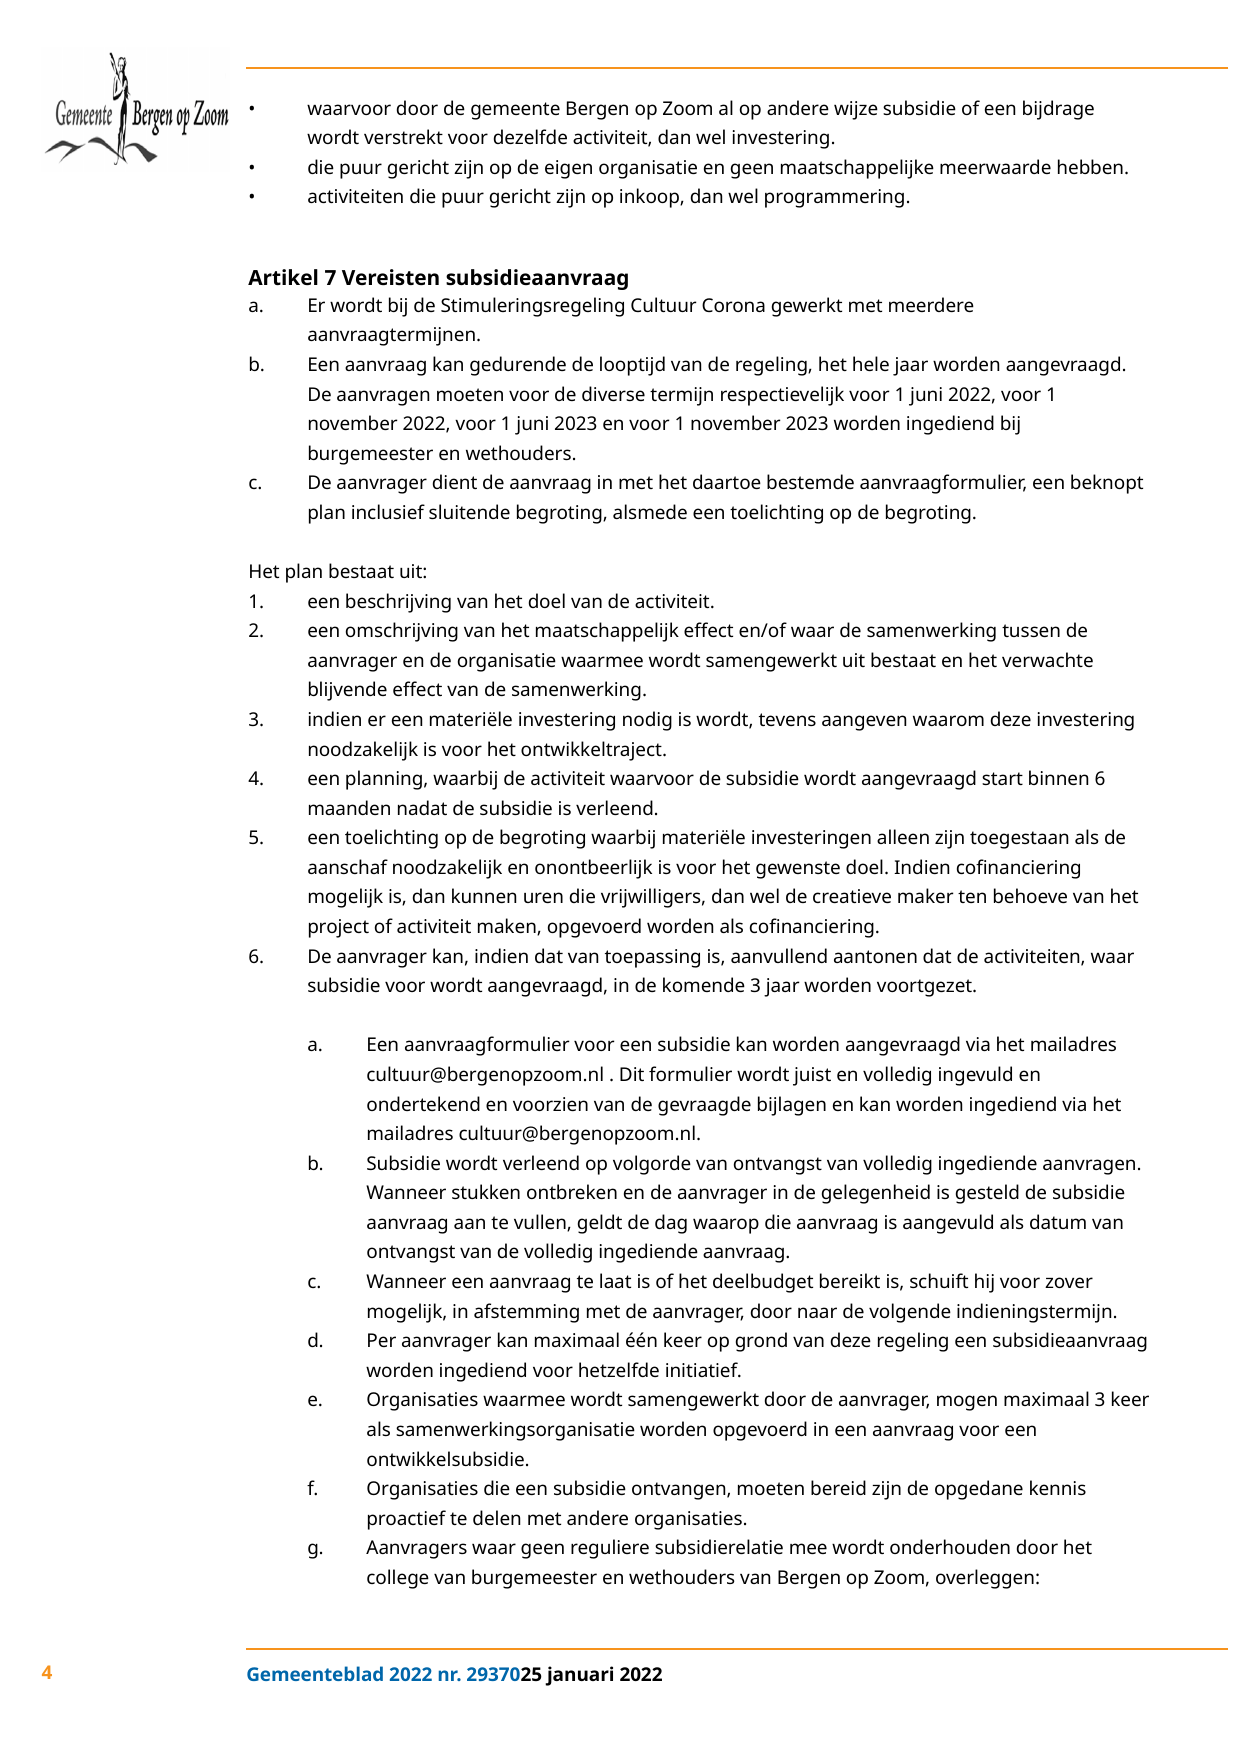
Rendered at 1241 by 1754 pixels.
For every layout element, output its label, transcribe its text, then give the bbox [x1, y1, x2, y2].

list Organisaties waarmee wordt samengewerkt door de aanvrager, mogen maximaal 3 keer als samenwerkingsorganisatie worden opgevoerd in een aanvraag voor een ontwikkelsubsidie. [307, 1387, 1152, 1471]
list waarvoor door de gemeente Bergen op Zoom al op andere wijze subsidie of een bijdrage wordt verstrekt voor dezelfde activiteit, dan wel investering. [248, 95, 1152, 150]
list een planning, waarbij de activiteit waarvoor de subsidie wordt aangevraagd start binnen 6 maanden nadat de subsidie is verleend. [248, 765, 1152, 821]
list Wanneer een aanvraag te laat is of het deelbudget bereikt is, schuift hij voor zover mogelijk, in afstemming met de aanvrager, door naar de volgende indieningstermijn. [307, 1268, 1152, 1323]
list een beschrijving van het doel van de activiteit. [248, 588, 1152, 613]
list een omschrijving van het maatschappelijk effect en/of waar de samenwerking tussen de aanvrager en de organisatie waarmee wordt samengewerkt uit bestaat en het verwachte blijvende effect van de samenwerking. [248, 617, 1152, 702]
picture [41, 47, 231, 172]
text Het plan bestaat uit: [248, 558, 1152, 584]
list indien er een materiële investering nodig is wordt, tevens aangeven waarom deze investering noodzakelijk is voor het ontwikkeltraject. [248, 706, 1152, 761]
list De aanvrager dient de aanvraag in met het daartoe bestemde aanvraagformulier, een beknopt plan inclusief sluitende begroting, alsmede een toelichting op de begroting. [248, 469, 1152, 525]
list Aanvragers waar geen reguliere subsidierelatie mee wordt onderhouden door het college van burgemeester en wethouders van Bergen op Zoom, overleggen: [307, 1534, 1152, 1590]
list een toelichting op de begroting waarbij materiële investeringen alleen zijn toegestaan als de aanschaf noodzakelijk en onontbeerlijk is voor het gewenste doel. Indien cofinanciering mogelijk is, dan kunnen uren die vrijwilligers, dan wel de creatieve maker ten behoeve van het project of activiteit maken, opgevoerd worden als cofinanciering. [248, 824, 1152, 939]
list Een aanvraag kan gedurende de looptijd van de regeling, het hele jaar worden aangevraagd. De aanvragen moeten voor de diverse termijn respectievelijk voor 1 juni 2022, voor 1 november 2022, voor 1 juni 2023 en voor 1 november 2023 worden ingediend bij burgemeester en wethouders. [248, 351, 1152, 466]
list activiteiten die puur gericht zijn op inkoop, dan wel programmering. [248, 183, 1152, 209]
list die puur gericht zijn op de eigen organisatie en geen maatschappelijke meerwaarde hebben. [248, 154, 1152, 180]
list Per aanvrager kan maximaal één keer op grond van deze regeling een subsidieaanvraag worden ingediend voor hetzelfde initiatief. [307, 1327, 1152, 1383]
list Een aanvraagformulier voor een subsidie kan worden aangevraagd via het mailadres cultuur@bergenopzoom.nl . Dit formulier wordt juist en volledig ingevuld en ondertekend en voorzien van de gevraagde bijlagen en kan worden ingediend via het mailadres cultuur@bergenopzoom.nl. [307, 1032, 1152, 1146]
list De aanvrager kan, indien dat van toepassing is, aanvullend aantonen dat de activiteiten, waar subsidie voor wordt aangevraagd, in de komende 3 jaar worden voortgezet. [248, 943, 1152, 998]
list Subsidie wordt verleend op volgorde van ontvangst van volledig ingediende aanvragen. Wanneer stukken ontbreken en de aanvrager in de gelegenheid is gesteld de subsidie aanvraag aan te vullen, geldt de dag waarop die aanvraag is aangevuld als datum van ontvangst van de volledig ingediende aanvraag. [307, 1150, 1152, 1264]
list Er wordt bij de Stimuleringsregeling Cultuur Corona gewerkt met meerdere aanvraagtermijnen. [248, 292, 1152, 347]
list Organisaties die een subsidie ontvangen, moeten bereid zijn de opgedane kennis proactief te delen met andere organisaties. [307, 1475, 1152, 1531]
text Artikel 7 Vereisten subsidieaanvraag [248, 263, 1152, 292]
